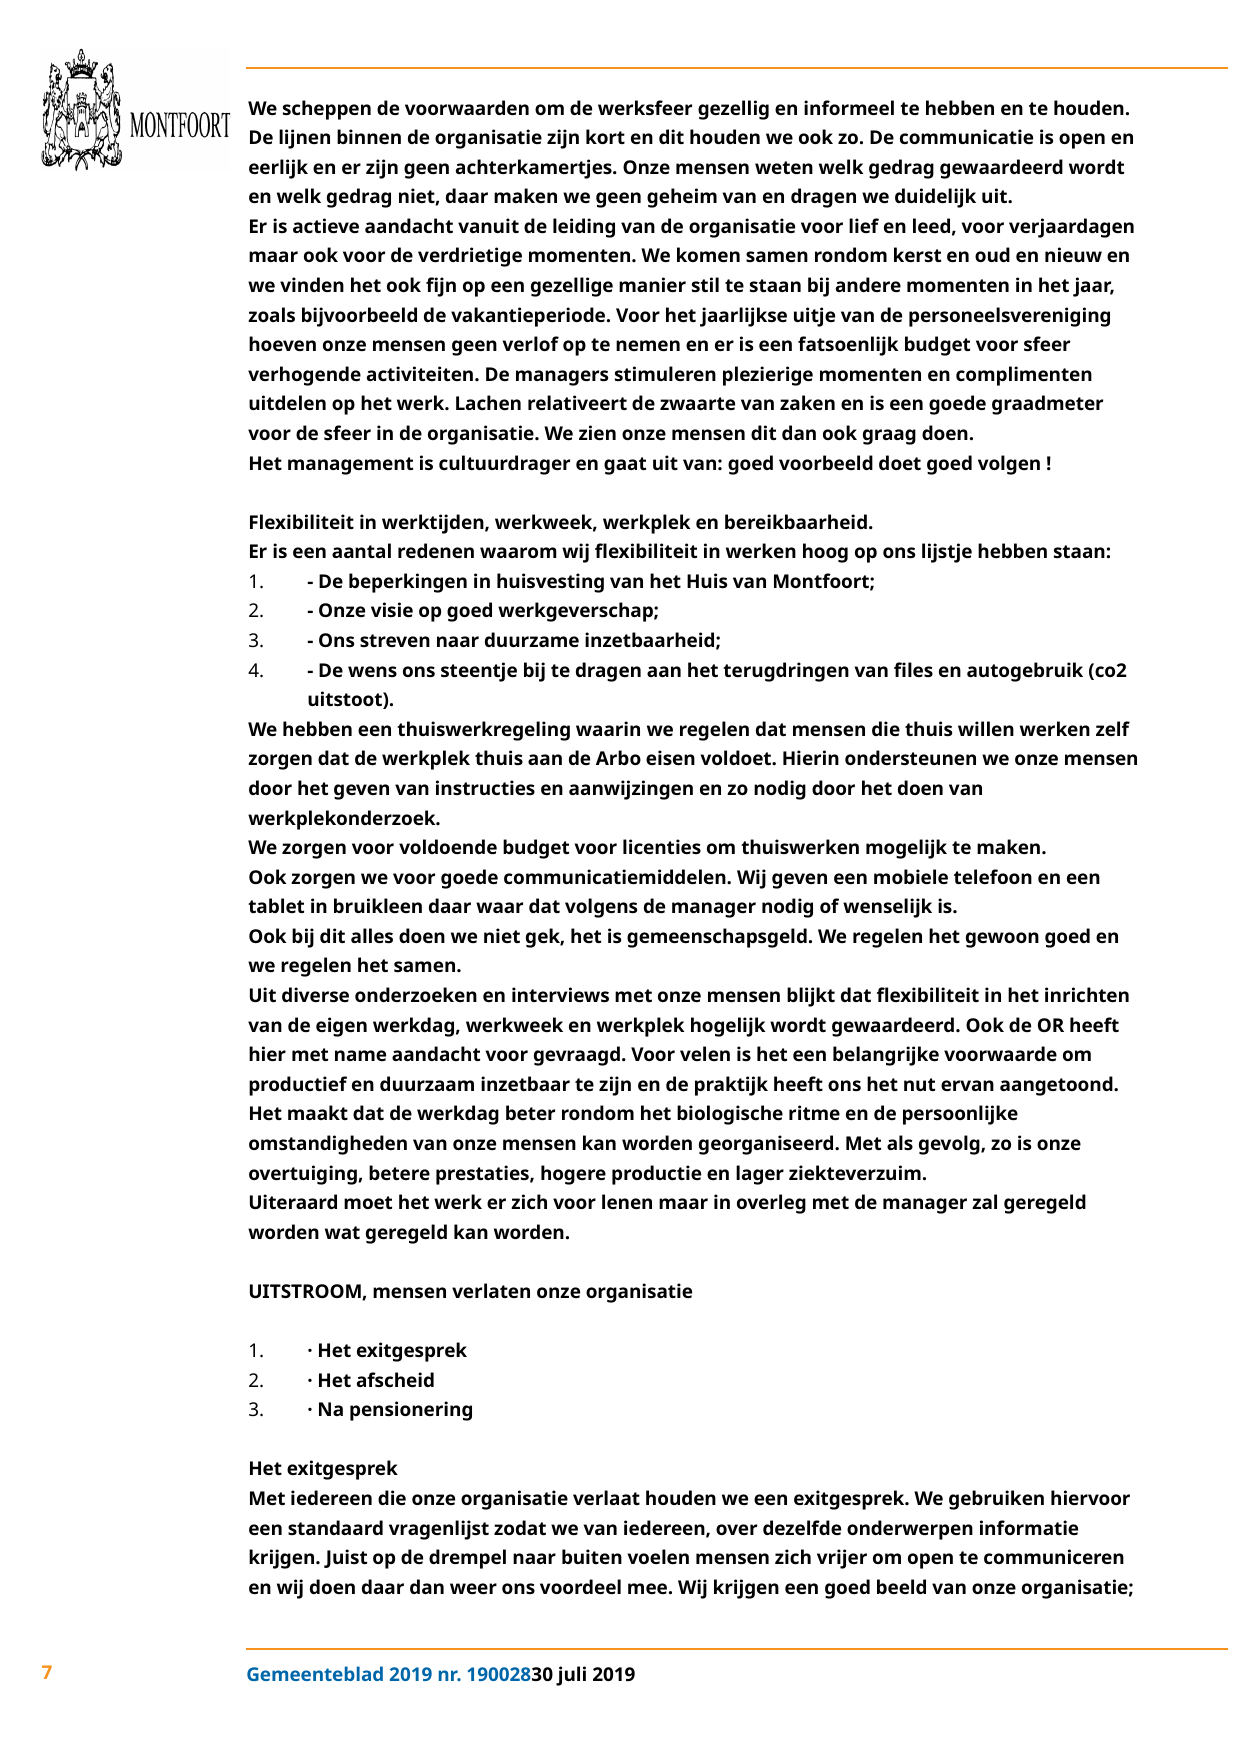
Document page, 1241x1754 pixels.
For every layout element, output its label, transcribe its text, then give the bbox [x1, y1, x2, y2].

text We hebben een thuiswerkregeling waarin we regelen dat mensen die thuis willen werken zelf zorgen dat de werkplek thuis aan de Arbo eisen voldoet. Hierin ondersteunen we onze mensen door het geven van instructies en aanwijzingen en zo nodig door het doen van werkplekonderzoek. [248, 716, 1152, 831]
text Het management is cultuurdrager en gaat uit van: goed voorbeeld doet goed volgen ! [248, 450, 1152, 476]
list - Onze visie op goed werkgeverschap; [248, 598, 1152, 623]
list - De beperkingen in huisvesting van het Huis van Montfoort; [248, 568, 1152, 594]
text Uit diverse onderzoeken en interviews met onze mensen blijkt dat flexibiliteit in het inrichten van de eigen werkdag, werkweek en werkplek hogelijk wordt gewaardeerd. Ook de OR heeft hier met name aandacht voor gevraagd. Voor velen is het een belangrijke voorwaarde om productief en duurzaam inzetbaar te zijn en de praktijk heeft ons het nut ervan aangetoond. Het maakt dat de werkdag beter rondom het biologische ritme en de persoonlijke omstandigheden van onze mensen kan worden georganiseerd. Met als gevolg, zo is onze overtuiging, betere prestaties, hogere productie en lager ziekteverzuim. [248, 982, 1152, 1186]
picture [41, 47, 231, 172]
text Met iedereen die onze organisatie verlaat houden we een exitgesprek. We gebruiken hiervoor een standaard vragenlijst zodat we van iedereen, over dezelfde onderwerpen informatie krijgen. Juist op de drempel naar buiten voelen mensen zich vrijer om open te communiceren en wij doen daar dan weer ons voordeel mee. Wij krijgen een goed beeld van onze organisatie; [248, 1485, 1152, 1600]
text We zorgen voor voldoende budget voor licenties om thuiswerken mogelijk te maken. [248, 834, 1152, 860]
list · Het afscheid [248, 1367, 1152, 1393]
text Uiteraard moet het werk er zich voor lenen maar in overleg met de manager zal geregeld worden wat geregeld kan worden. [248, 1189, 1152, 1245]
list - De wens ons steentje bij te dragen aan het terugdringen van files en autogebruik (co2 uitstoot). [248, 657, 1152, 712]
text Ook zorgen we voor goede communicatiemiddelen. Wij geven een mobiele telefoon en een tablet in bruikleen daar waar dat volgens de manager nodig of wenselijk is. [248, 864, 1152, 919]
list · Na pensionering [248, 1396, 1152, 1422]
text Er is actieve aandacht vanuit de leiding van de organisatie voor lief en leed, voor verjaardagen maar ook voor de verdrietige momenten. We komen samen rondom kerst en oud en nieuw en we vinden het ook fijn op een gezellige manier stil te staan bij andere momenten in het jaar, zoals bijvoorbeeld de vakantieperiode. Voor het jaarlijkse uitje van de personeelsvereniging hoeven onze mensen geen verlof op te nemen en er is een fatsoenlijk budget voor sfeer verhogende activiteiten. De managers stimuleren plezierige momenten en complimenten uitdelen op het werk. Lachen relativeert de zwaarte van zaken en is een goede graadmeter voor de sfeer in de organisatie. We zien onze mensen dit dan ook graag doen. [248, 213, 1152, 446]
text We scheppen de voorwaarden om de werksfeer gezellig en informeel te hebben en te houden. De lijnen binnen de organisatie zijn kort en dit houden we ook zo. De communicatie is open en eerlijk en er zijn geen achterkamertjes. Onze mensen weten welk gedrag gewaardeerd wordt en welk gedrag niet, daar maken we geen geheim van en dragen we duidelijk uit. [248, 95, 1152, 209]
text Er is een aantal redenen waarom wij flexibiliteit in werken hoog op ons lijstje hebben staan: [248, 538, 1152, 564]
list · Het exitgesprek [248, 1337, 1152, 1363]
text Flexibiliteit in werktijden, werkweek, werkplek en bereikbaarheid. [248, 509, 1152, 535]
text Ook bij dit alles doen we niet gek, het is gemeenschapsgeld. We regelen het gewoon goed en we regelen het samen. [248, 923, 1152, 978]
text UITSTROOM, mensen verlaten onze organisatie [248, 1278, 1152, 1304]
text Het exitgesprek [248, 1456, 1152, 1481]
list - Ons streven naar duurzame inzetbaarheid; [248, 627, 1152, 653]
